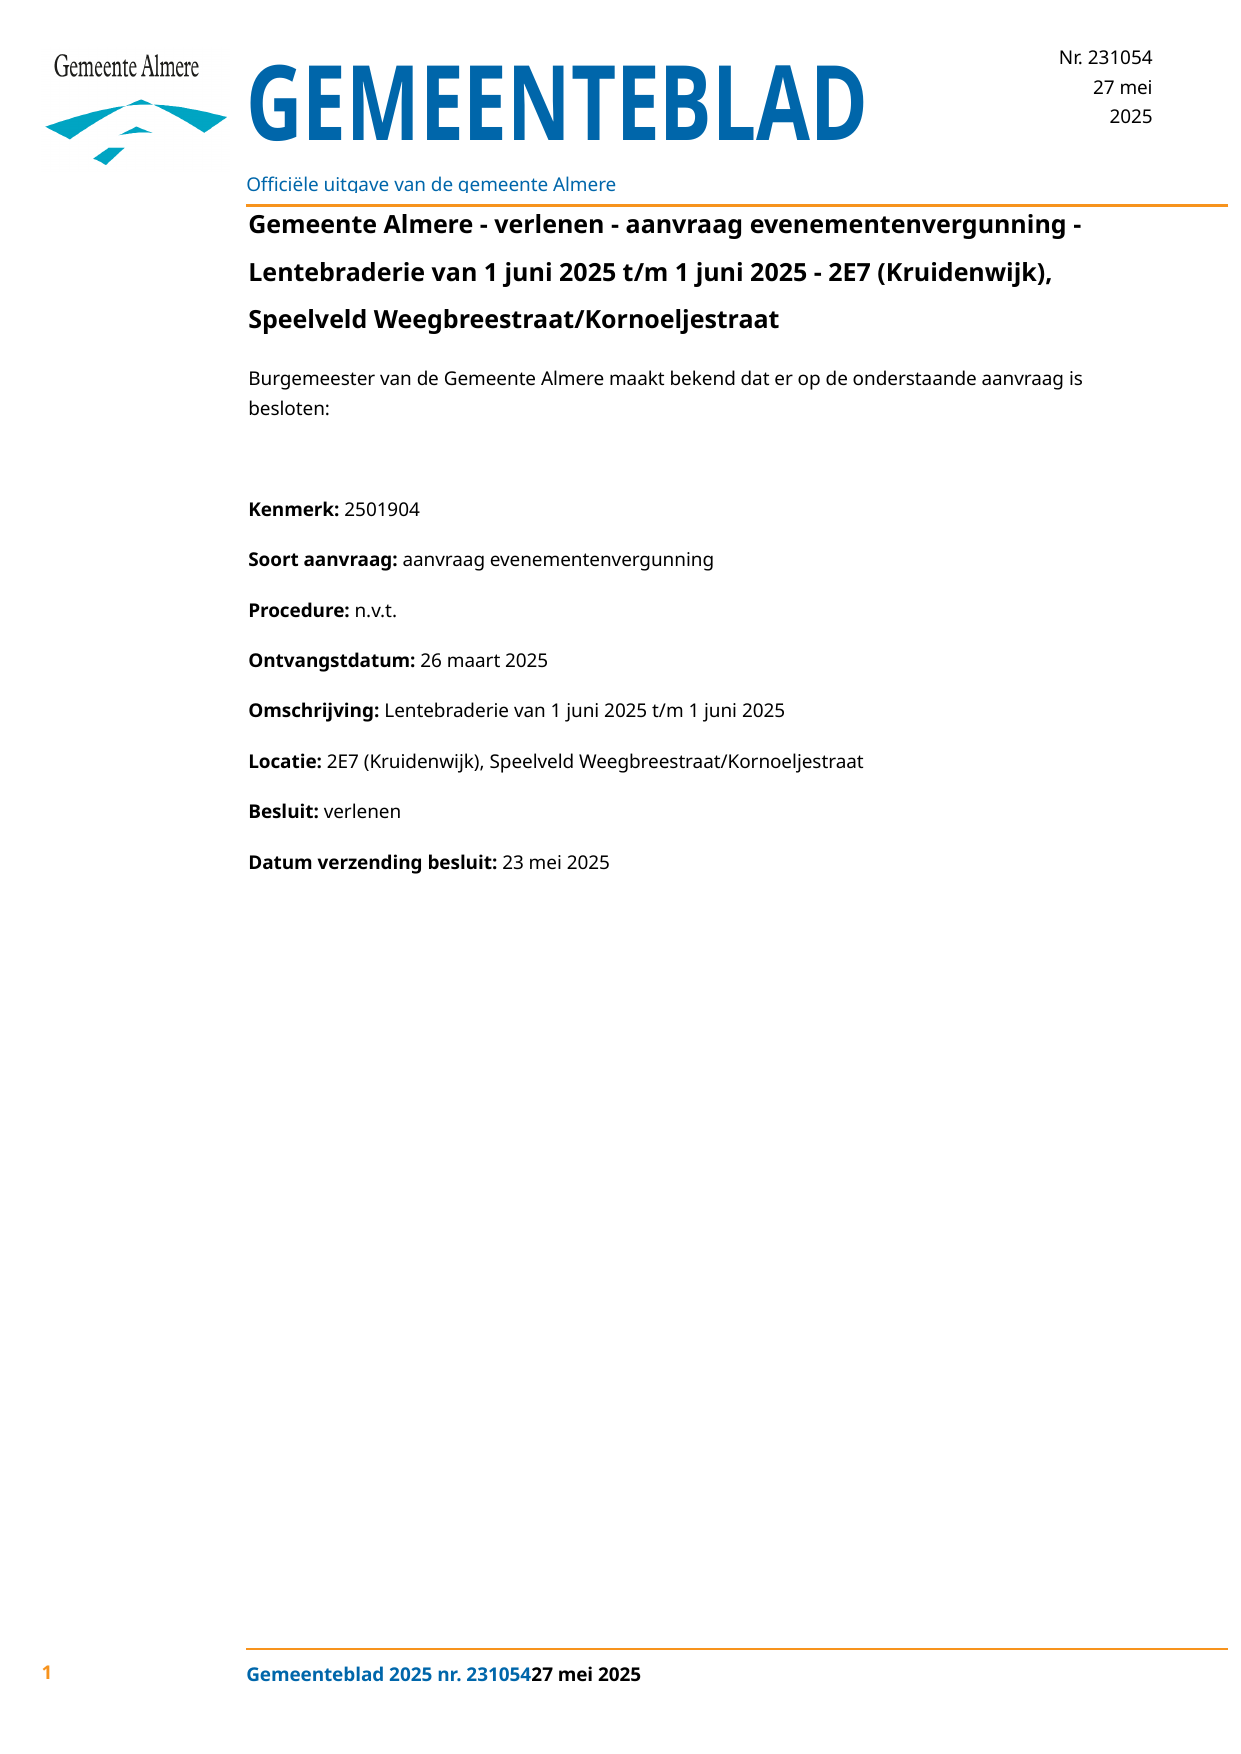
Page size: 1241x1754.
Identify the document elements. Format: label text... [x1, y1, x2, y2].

text Besluit: verlenen [248, 798, 1152, 824]
picture [41, 47, 231, 172]
text Procedure: n.v.t. [248, 597, 1152, 622]
text Soort aanvraag: aanvraag evenementenvergunning [248, 546, 1152, 572]
text Datum verzending besluit: 23 mei 2025 [248, 849, 1152, 874]
text Ontvangstdatum: 26 maart 2025 [248, 647, 1152, 673]
text Gemeente Almere - verlenen - aanvraag evenementenvergunning - Lentebraderie van 1 juni 2025 t/m 1 juni 2025 - 2E7 (Kruidenwijk), Speelveld Weegbreestraat/Kornoeljestraat [248, 207, 1152, 336]
text Burgemeester van de Gemeente Almere maakt bekend dat er op de onderstaande aanvraag is besloten: [248, 366, 1152, 421]
text Kenmerk: 2501904 [248, 496, 1152, 522]
text Locatie: 2E7 (Kruidenwijk), Speelveld Weegbreestraat/Kornoeljestraat [248, 748, 1152, 774]
text Omschrijving: Lentebraderie van 1 juni 2025 t/m 1 juni 2025 [248, 698, 1152, 723]
